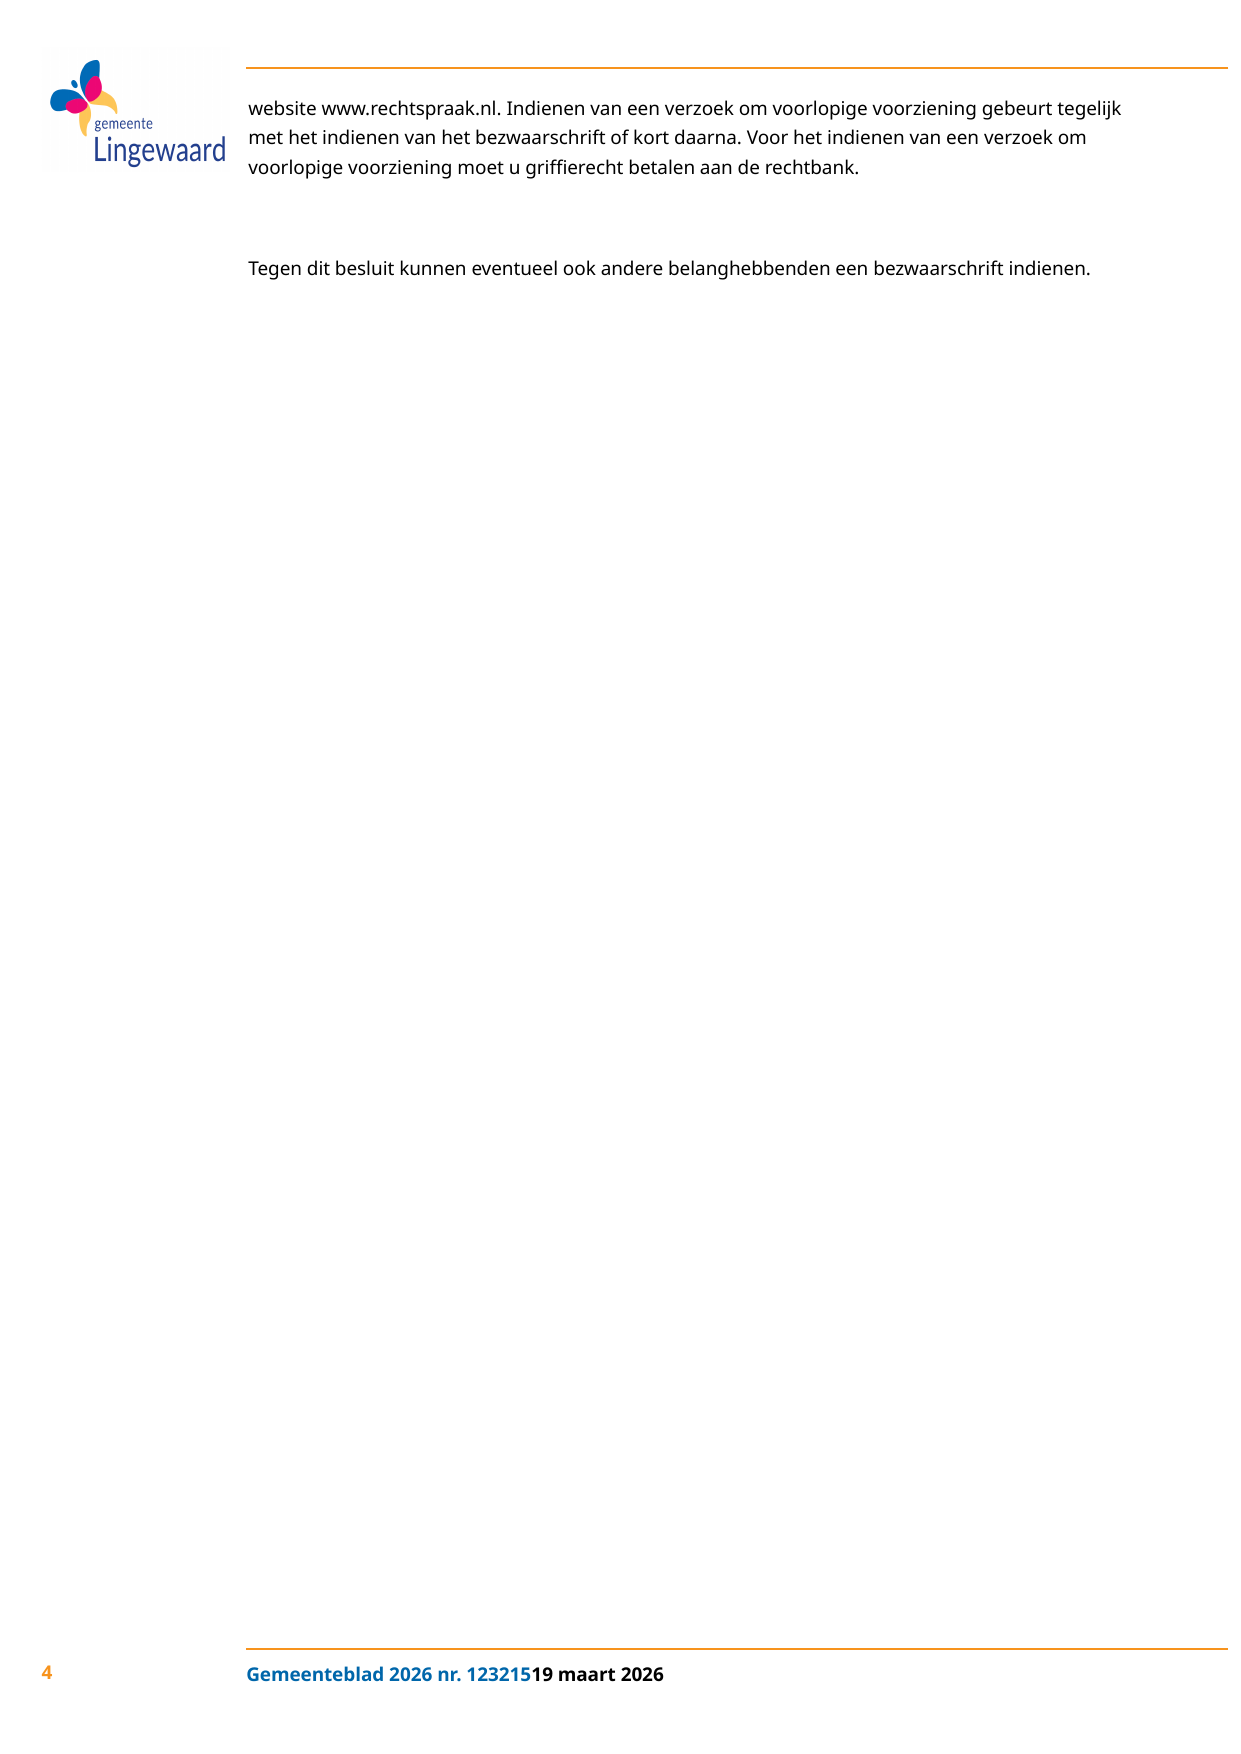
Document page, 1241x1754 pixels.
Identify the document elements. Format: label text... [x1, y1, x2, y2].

text Tegen dit besluit kunnen eventueel ook andere belanghebbenden een bezwaarschrift indienen. [248, 255, 1152, 281]
picture [41, 47, 231, 172]
text website www.rechtspraak.nl. Indienen van een verzoek om voorlopige voorziening gebeurt tegelijk met het indienen van het bezwaarschrift of kort daarna. Voor het indienen van een verzoek om voorlopige voorziening moet u griffierecht betalen aan de rechtbank. [248, 95, 1152, 180]
